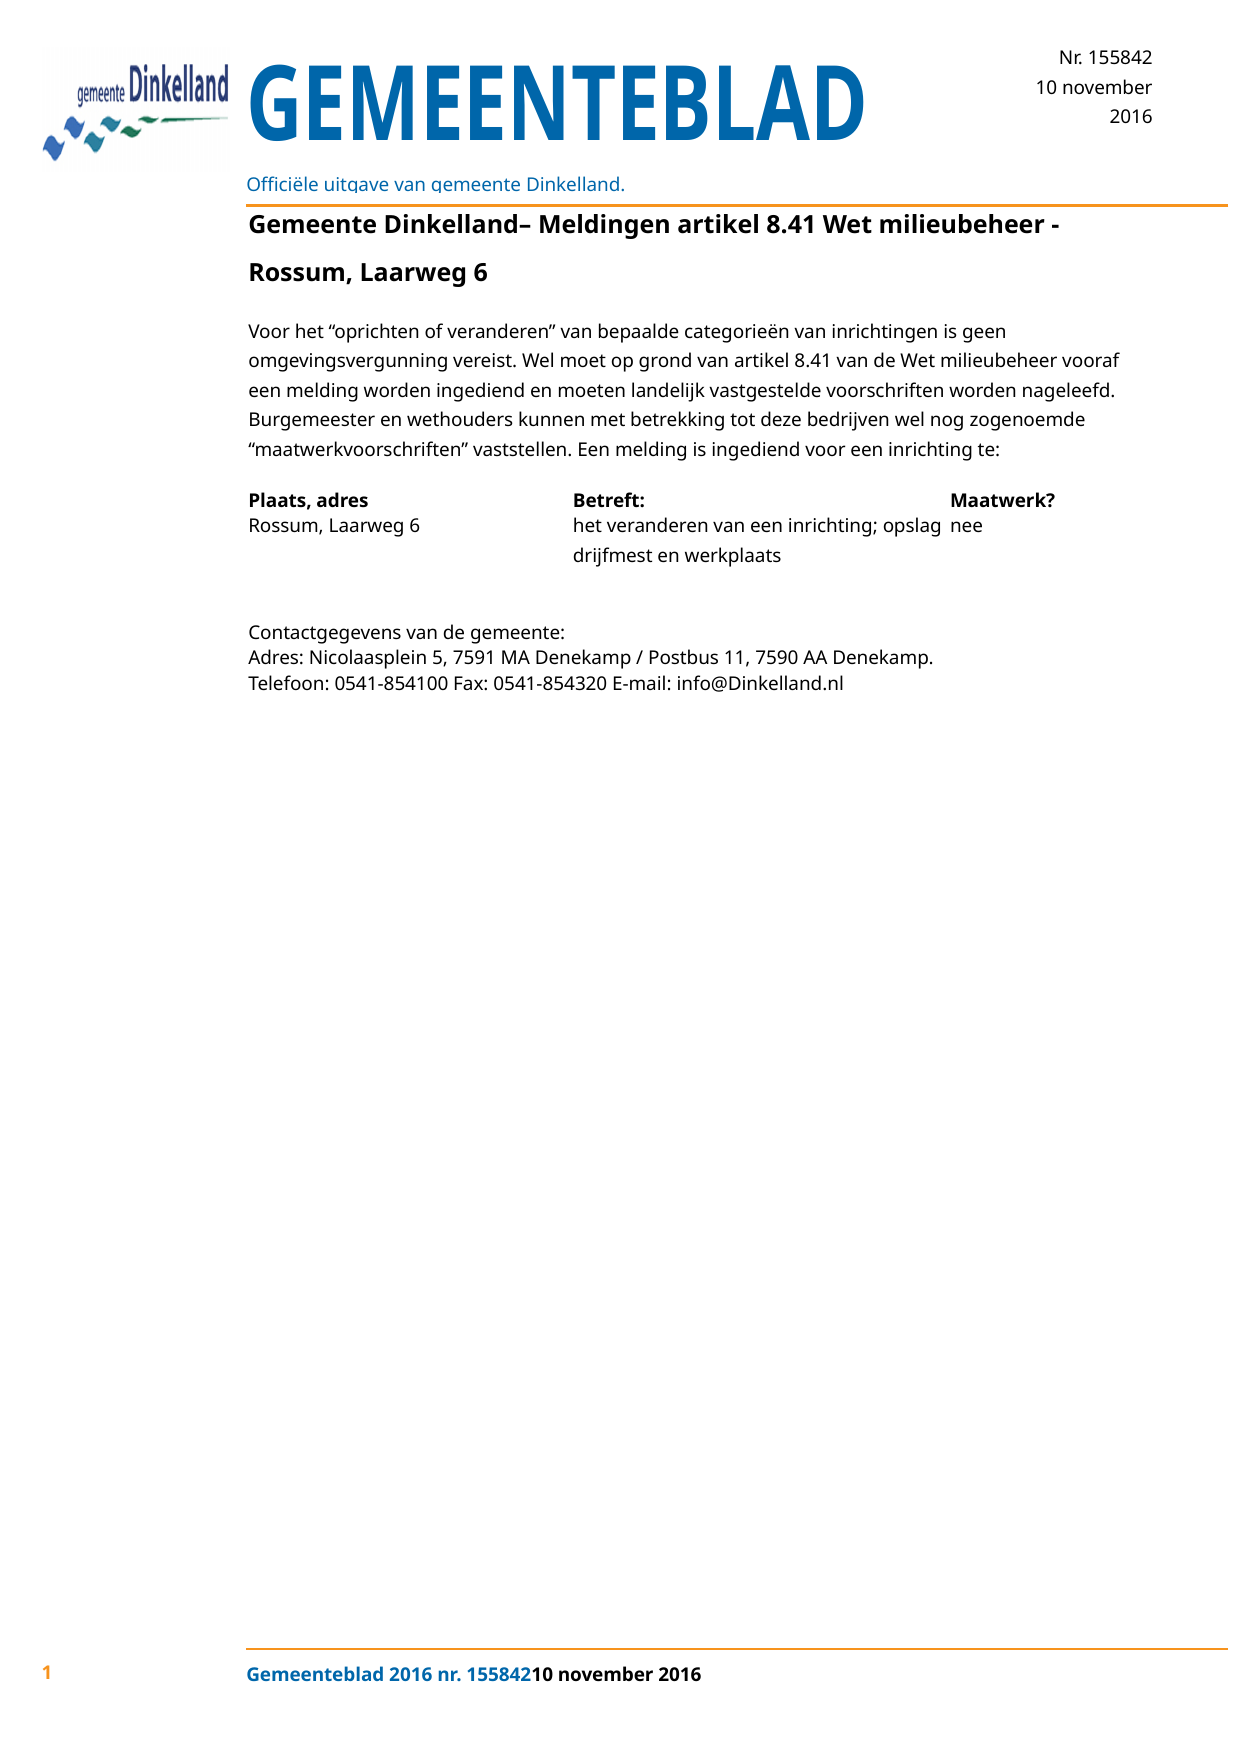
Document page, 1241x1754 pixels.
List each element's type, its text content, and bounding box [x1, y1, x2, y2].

table_header Plaats, adres [248, 487, 573, 512]
table_cell nee [950, 513, 1152, 568]
text Voor het “oprichten of veranderen” van bepaalde categorieën van inrichtingen is geen omgevingsvergunning vereist. Wel moet op grond van artikel 8.41 van de Wet milieubeheer vooraf een melding worden ingediend en moeten landelijk vastgestelde voorschriften worden nageleefd. Burgemeester en wethouders kunnen met betrekking tot deze bedrijven wel nog zogenoemde “maatwerkvoorschriften” vaststellen. Een melding is ingediend voor een inrichting te: [248, 318, 1152, 462]
table_cell Rossum, Laarweg 6 [248, 513, 573, 568]
picture [41, 47, 231, 172]
text Telefoon: 0541-854100 Fax: 0541-854320 E-mail: info@Dinkelland.nl [248, 670, 1152, 696]
table_cell het veranderen van een inrichting; opslag drijfmest en werkplaats [573, 513, 950, 568]
table_header Betreft: [573, 487, 950, 512]
table_header Maatwerk? [950, 487, 1152, 512]
text Contactgegevens van de gemeente: [248, 619, 1152, 644]
text Gemeente Dinkelland– Meldingen artikel 8.41 Wet milieubeheer - Rossum, Laarweg 6 [248, 207, 1152, 288]
text Adres: Nicolaasplein 5, 7591 MA Denekamp / Postbus 11, 7590 AA Denekamp. [248, 644, 1152, 670]
